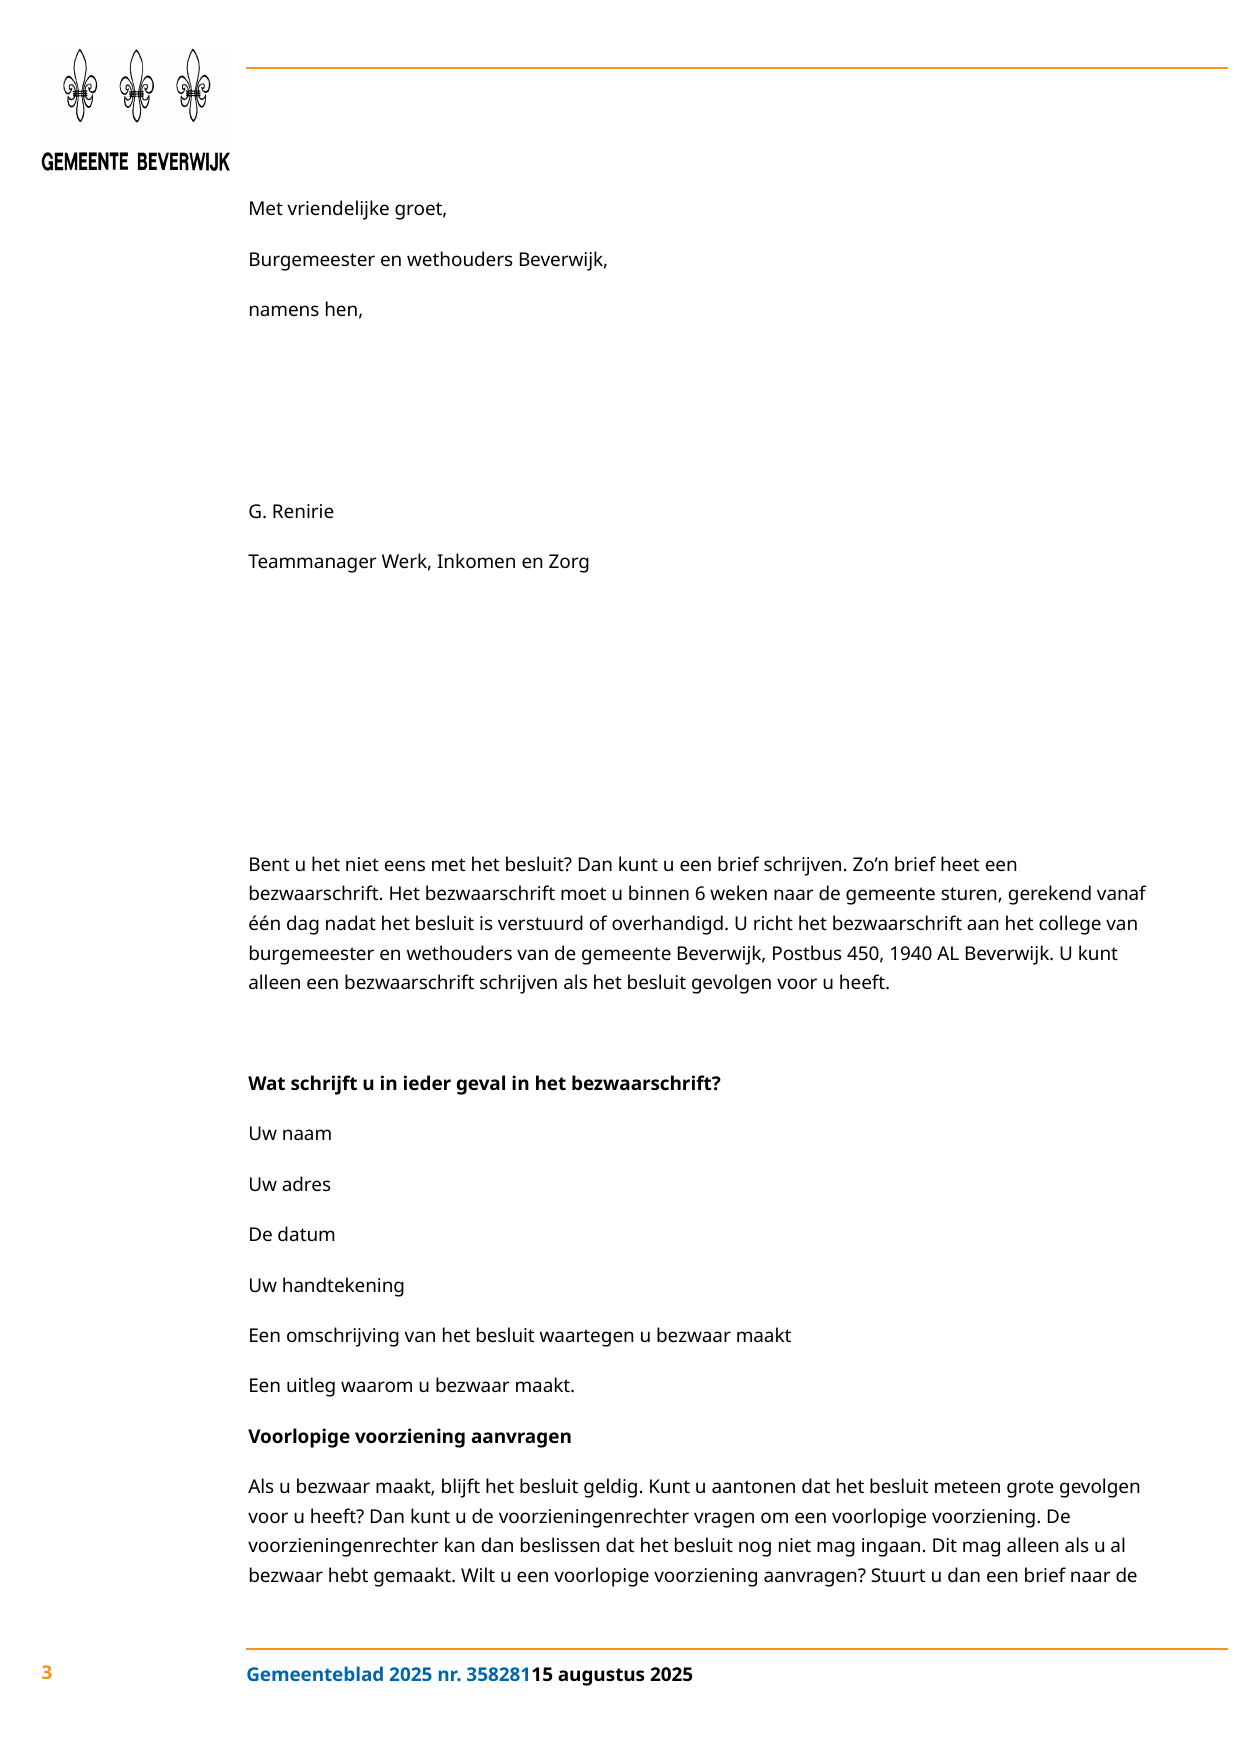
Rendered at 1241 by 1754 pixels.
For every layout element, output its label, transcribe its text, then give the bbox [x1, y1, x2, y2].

text Burgemeester en wethouders Beverwijk, [248, 246, 1152, 272]
picture [41, 47, 231, 172]
text Uw adres [248, 1171, 1152, 1197]
text Met vriendelijke groet, [248, 196, 1152, 221]
text Uw handtekening [248, 1272, 1152, 1298]
text Wat schrijft u in ieder geval in het bezwaarschrift? [248, 1070, 1152, 1096]
text Als u bezwaar maakt, blijft het besluit geldig. Kunt u aantonen dat het besluit meteen grote gevolgen voor u heeft? Dan kunt u de voorzieningenrechter vragen om een voorlopige voorziening. De voorzieningenrechter kan dan beslissen dat het besluit nog niet mag ingaan. Dit mag alleen als u al bezwaar hebt gemaakt. Wilt u een voorlopige voorziening aanvragen? Stuurt u dan een brief naar de [248, 1473, 1152, 1588]
text namens hen, [248, 296, 1152, 322]
text Voorlopige voorziening aanvragen [248, 1423, 1152, 1449]
text Een uitleg waarom u bezwaar maakt. [248, 1373, 1152, 1398]
text Uw naam [248, 1121, 1152, 1146]
text De datum [248, 1221, 1152, 1247]
text Bent u het niet eens met het besluit? Dan kunt u een brief schrijven. Zo’n brief heet een bezwaarschrift. Het bezwaarschrift moet u binnen 6 weken naar de gemeente sturen, gerekend vanaf één dag nadat het besluit is verstuurd of overhandigd. U richt het bezwaarschrift aan het college van burgemeester en wethouders van de gemeente Beverwijk, Postbus 450, 1940 AL Beverwijk. U kunt alleen een bezwaarschrift schrijven als het besluit gevolgen voor u heeft. [248, 851, 1152, 995]
text Een omschrijving van het besluit waartegen u bezwaar maakt [248, 1322, 1152, 1348]
text G. Renirie [248, 498, 1152, 524]
text Teammanager Werk, Inkomen en Zorg [248, 548, 1152, 574]
